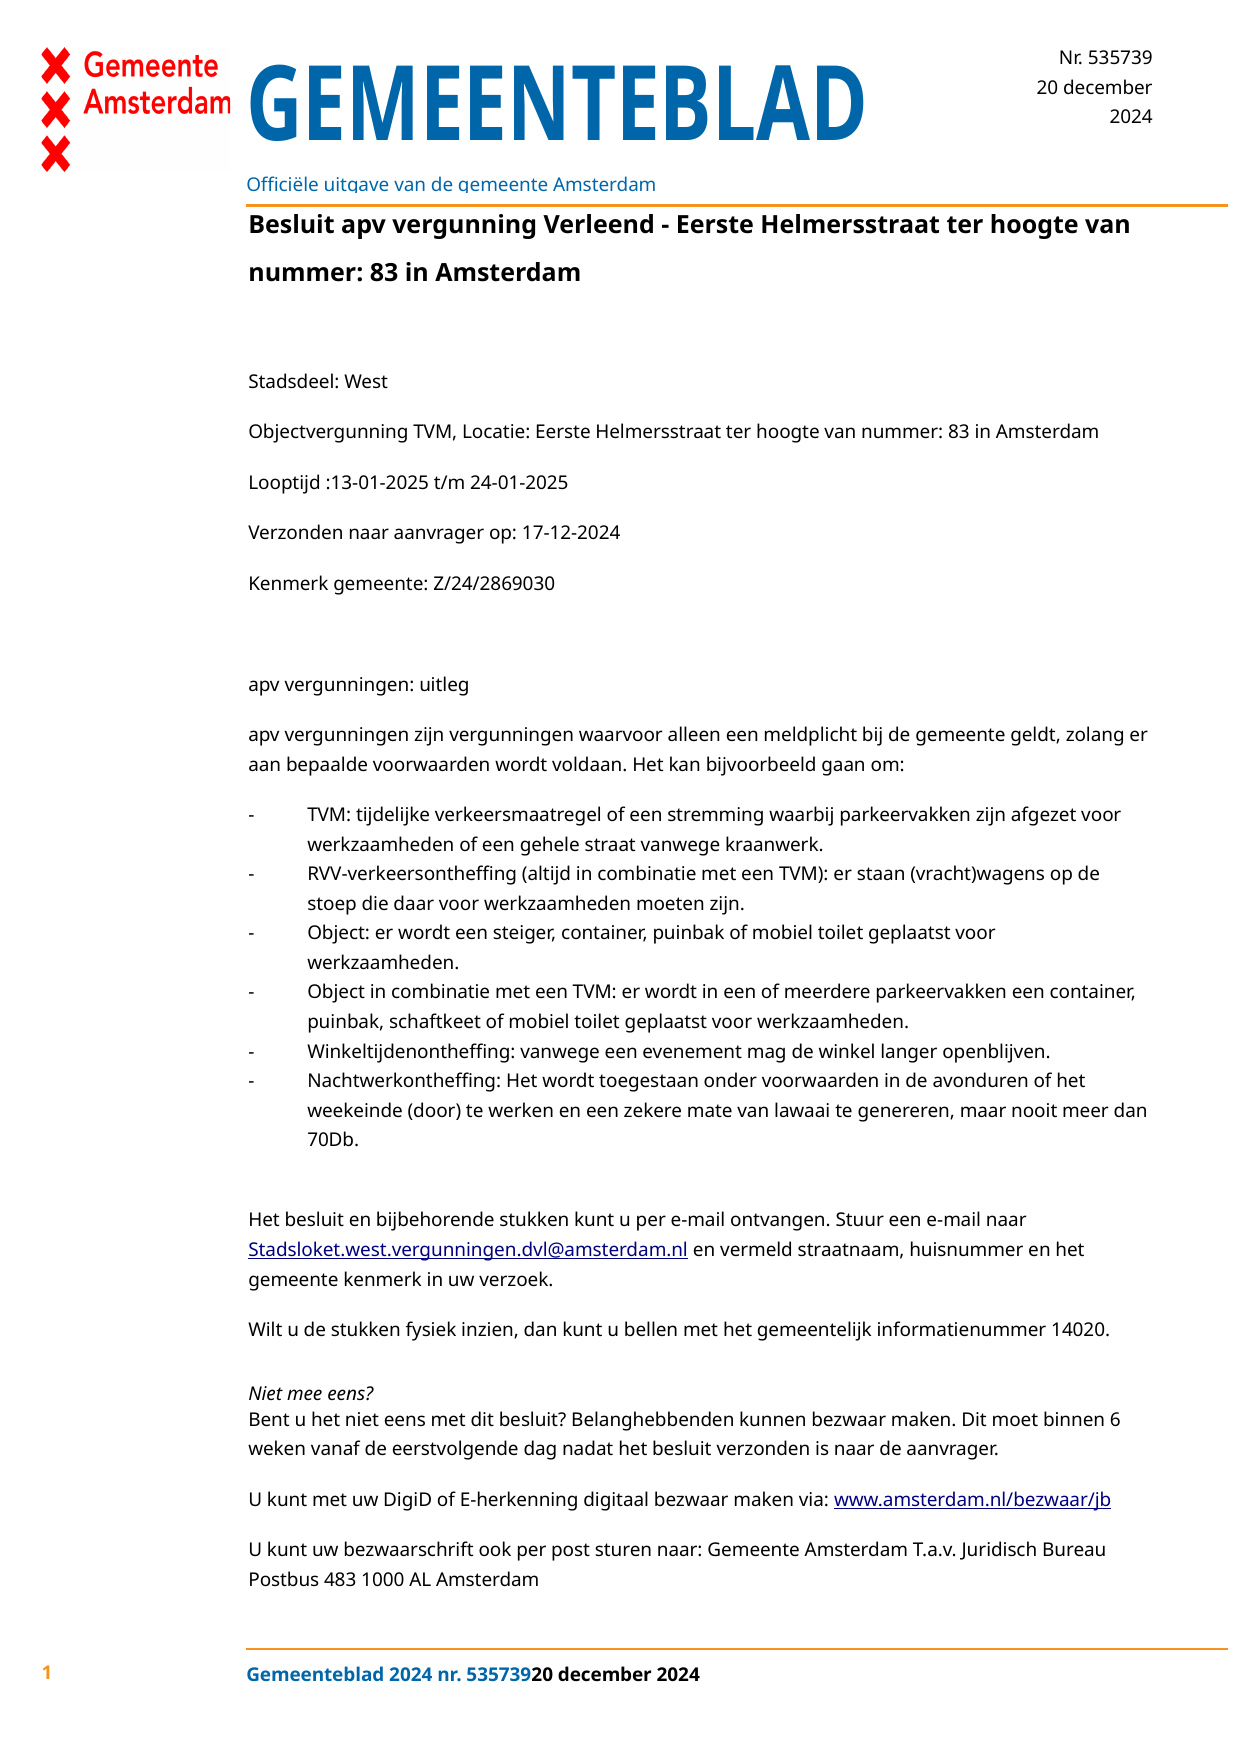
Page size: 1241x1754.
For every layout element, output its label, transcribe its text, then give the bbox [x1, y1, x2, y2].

text Stadsdeel: West [248, 368, 1152, 394]
text Niet mee eens? [248, 1380, 1152, 1406]
text Bent u het niet eens met dit besluit? Belanghebbenden kunnen bezwaar maken. Dit moet binnen 6 weken vanaf de eerstvolgende dag nadat het besluit verzonden is naar de aanvrager. [248, 1406, 1152, 1461]
text Besluit apv vergunning Verleend - Eerste Helmersstraat ter hoogte van nummer: 83 in Amsterdam [248, 207, 1152, 288]
list Nachtwerkontheffing: Het wordt toegestaan onder voorwaarden in de avonduren of het weekeinde (door) te werken en een zekere mate van lawaai te genereren, maar nooit meer dan 70Db. [248, 1067, 1152, 1152]
list RVV-verkeersontheffing (altijd in combinatie met een TVM): er staan (vracht)wagens op de stoep die daar voor werkzaamheden moeten zijn. [248, 860, 1152, 916]
list TVM: tijdelijke verkeersmaatregel of een stremming waarbij parkeervakken zijn afgezet voor werkzaamheden of een gehele straat vanwege kraanwerk. [248, 801, 1152, 857]
text Verzonden naar aanvrager op: 17-12-2024 [248, 519, 1152, 545]
text Looptijd :13-01-2025 t/m 24-01-2025 [248, 469, 1152, 495]
text Wilt u de stukken fysiek inzien, dan kunt u bellen met het gemeentelijk informatienummer 14020. [248, 1316, 1152, 1342]
text U kunt uw bezwaarschrift ook per post sturen naar: Gemeente Amsterdam T.a.v. Juridisch Bureau Postbus 483 1000 AL Amsterdam [248, 1536, 1152, 1592]
text U kunt met uw DigiD of E-herkenning digitaal bezwaar maken via: www.amsterdam.nl/bezwaar/jb [248, 1486, 1152, 1512]
list Winkeltijdenontheffing: vanwege een evenement mag de winkel langer openblijven. [248, 1038, 1152, 1064]
text Objectvergunning TVM, Locatie: Eerste Helmersstraat ter hoogte van nummer: 83 in Amsterdam [248, 419, 1152, 444]
text Kenmerk gemeente: Z/24/2869030 [248, 570, 1152, 596]
list Object: er wordt een steiger, container, puinbak of mobiel toilet geplaatst voor werkzaamheden. [248, 919, 1152, 975]
list Object in combinatie met een TVM: er wordt in een of meerdere parkeervakken een container, puinbak, schaftkeet of mobiel toilet geplaatst voor werkzaamheden. [248, 979, 1152, 1034]
picture [41, 47, 231, 172]
text apv vergunningen: uitleg [248, 671, 1152, 697]
text Het besluit en bijbehorende stukken kunt u per e-mail ontvangen. Stuur een e-mail naar Stadsloket.west.vergunningen.dvl@amsterdam.nl en vermeld straatnaam, huisnummer en het gemeente kenmerk in uw verzoek. [248, 1207, 1152, 1292]
text apv vergunningen zijn vergunningen waarvoor alleen een meldplicht bij de gemeente geldt, zolang er aan bepaalde voorwaarden wordt voldaan. Het kan bijvoorbeeld gaan om: [248, 721, 1152, 777]
